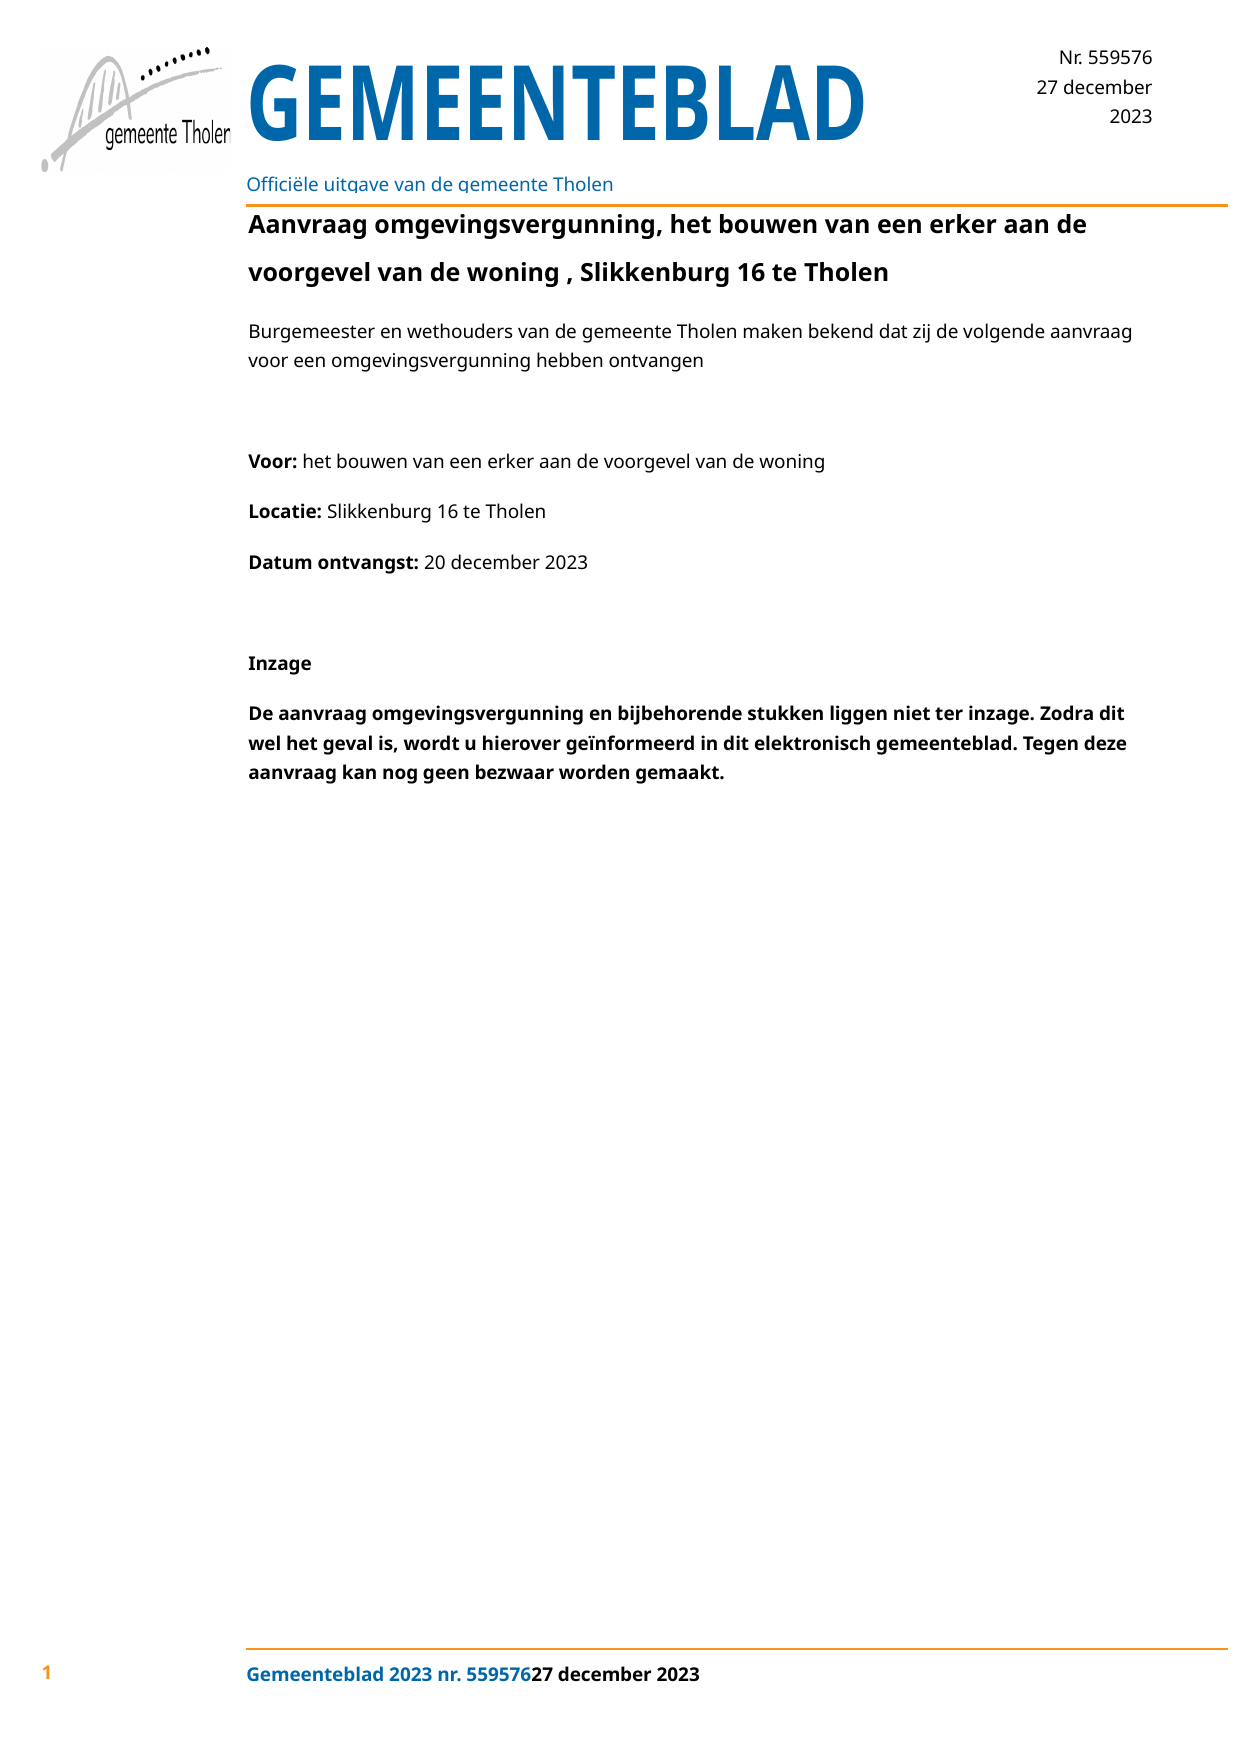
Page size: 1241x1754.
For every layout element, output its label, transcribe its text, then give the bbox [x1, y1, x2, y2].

text Aanvraag omgevingsvergunning, het bouwen van een erker aan de voorgevel van de woning , Slikkenburg 16 te Tholen [248, 207, 1152, 288]
picture [41, 47, 231, 172]
text Datum ontvangst: 20 december 2023 [248, 549, 1152, 575]
text Voor: het bouwen van een erker aan de voorgevel van de woning [248, 448, 1152, 474]
text Inzage [248, 650, 1152, 676]
text De aanvraag omgevingsvergunning en bijbehorende stukken liggen niet ter inzage. Zodra dit wel het geval is, wordt u hierover geïnformeerd in dit elektronisch gemeenteblad. Tegen deze aanvraag kan nog geen bezwaar worden gemaakt. [248, 700, 1152, 785]
text Burgemeester en wethouders van de gemeente Tholen maken bekend dat zij de volgende aanvraag voor een omgevingsvergunning hebben ontvangen [248, 318, 1152, 373]
text Locatie: Slikkenburg 16 te Tholen [248, 499, 1152, 524]
